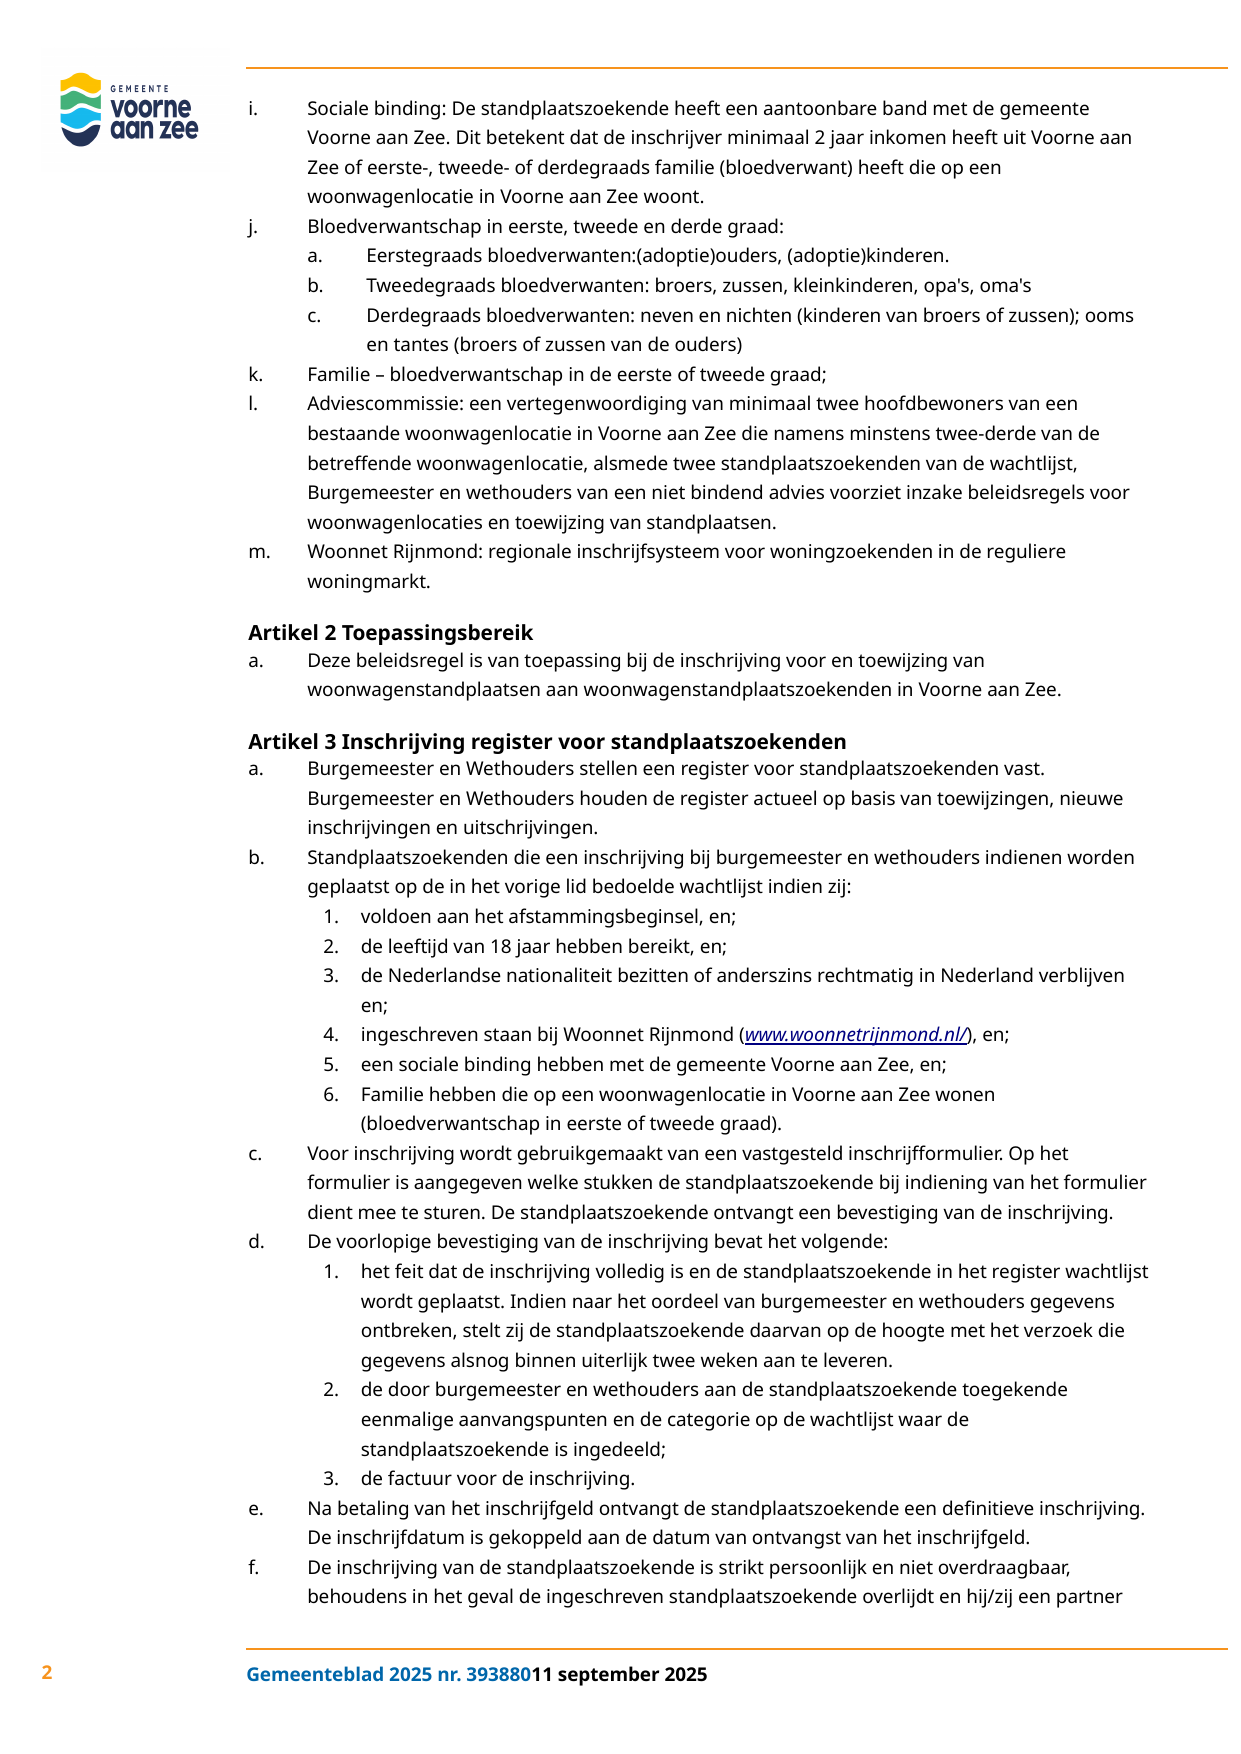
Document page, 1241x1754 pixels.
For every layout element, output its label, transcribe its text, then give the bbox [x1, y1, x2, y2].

list Burgemeester en Wethouders stellen een register voor standplaatszoekenden vast. Burgemeester en Wethouders houden de register actueel op basis van toewijzingen, nieuwe inschrijvingen en uitschrijvingen. [248, 755, 1152, 840]
list Standplaatszoekenden die een inschrijving bij burgemeester en wethouders indienen worden geplaatst op de in het vorige lid bedoelde wachtlijst indien zij: [248, 844, 1152, 899]
list Eerstegraads bloedverwanten:(adoptie)ouders, (adoptie)kinderen. [307, 243, 1152, 268]
list Sociale binding: De standplaatszoekende heeft een aantoonbare band met de gemeente Voorne aan Zee. Dit betekent dat de inschrijver minimaal 2 jaar inkomen heeft uit Voorne aan Zee of eerste-, tweede- of derdegraads familie (bloedverwant) heeft die op een woonwagenlocatie in Voorne aan Zee woont. [248, 95, 1152, 209]
picture [41, 47, 231, 172]
list Deze beleidsregel is van toepassing bij de inschrijving voor en toewijzing van woonwagenstandplaatsen aan woonwagenstandplaatszoekenden in Voorne aan Zee. [248, 647, 1152, 702]
list Woonnet Rijnmond: regionale inschrijfsysteem voor woningzoekenden in de reguliere woningmarkt. [248, 538, 1152, 594]
list ingeschreven staan bij Woonnet Rijnmond (www.woonnetrijnmond.nl/), en; [323, 1022, 1152, 1047]
list Derdegraads bloedverwanten: neven en nichten (kinderen van broers of zussen); ooms en tantes (broers of zussen van de ouders) [307, 302, 1152, 357]
list Adviescommissie: een vertegenwoordiging van minimaal twee hoofdbewoners van een bestaande woonwagenlocatie in Voorne aan Zee die namens minstens twee-derde van de betreffende woonwagenlocatie, alsmede twee standplaatszoekenden van de wachtlijst, Burgemeester en wethouders van een niet bindend advies voorziet inzake beleidsregels voor woonwagenlocaties en toewijzing van standplaatsen. [248, 391, 1152, 535]
list Bloedverwantschap in eerste, tweede en derde graad: [248, 213, 1152, 239]
list Voor inschrijving wordt gebruikgemaakt van een vastgesteld inschrijfformulier. Op het formulier is aangegeven welke stukken de standplaatszoekende bij indiening van het formulier dient mee te sturen. De standplaatszoekende ontvangt een bevestiging van de inschrijving. [248, 1140, 1152, 1225]
list De inschrijving van de standplaatszoekende is strikt persoonlijk en niet overdraagbaar, behoudens in het geval de ingeschreven standplaatszoekende overlijdt en hij/zij een partner [248, 1554, 1152, 1609]
list de factuur voor de inschrijving. [323, 1465, 1152, 1491]
list Na betaling van het inschrijfgeld ontvangt de standplaatszoekende een definitieve inschrijving. De inschrijfdatum is gekoppeld aan de datum van ontvangst van het inschrijfgeld. [248, 1495, 1152, 1550]
list Familie – bloedverwantschap in de eerste of tweede graad; [248, 361, 1152, 387]
list het feit dat de inschrijving volledig is en de standplaatszoekende in het register wachtlijst wordt geplaatst. Indien naar het oordeel van burgemeester en wethouders gegevens ontbreken, stelt zij de standplaatszoekende daarvan op de hoogte met het verzoek die gegevens alsnog binnen uiterlijk twee weken aan te leveren. [323, 1258, 1152, 1373]
list voldoen aan het afstammingsbeginsel, en; [323, 903, 1152, 929]
text Artikel 3 Inschrijving register voor standplaatszoekenden [248, 727, 1152, 755]
list de Nederlandse nationaliteit bezitten of anderszins rechtmatig in Nederland verblijven en; [323, 962, 1152, 1018]
list de leeftijd van 18 jaar hebben bereikt, en; [323, 933, 1152, 959]
list De voorlopige bevestiging van de inschrijving bevat het volgende: [248, 1229, 1152, 1254]
text Artikel 2 Toepassingsbereik [248, 618, 1152, 647]
list Familie hebben die op een woonwagenlocatie in Voorne aan Zee wonen (bloedverwantschap in eerste of tweede graad). [323, 1081, 1152, 1136]
list Tweedegraads bloedverwanten: broers, zussen, kleinkinderen, opa's, oma's [307, 272, 1152, 298]
list de door burgemeester en wethouders aan de standplaatszoekende toegekende eenmalige aanvangspunten en de categorie op de wachtlijst waar de standplaatszoekende is ingedeeld; [323, 1377, 1152, 1462]
list een sociale binding hebben met de gemeente Voorne aan Zee, en; [323, 1051, 1152, 1077]
